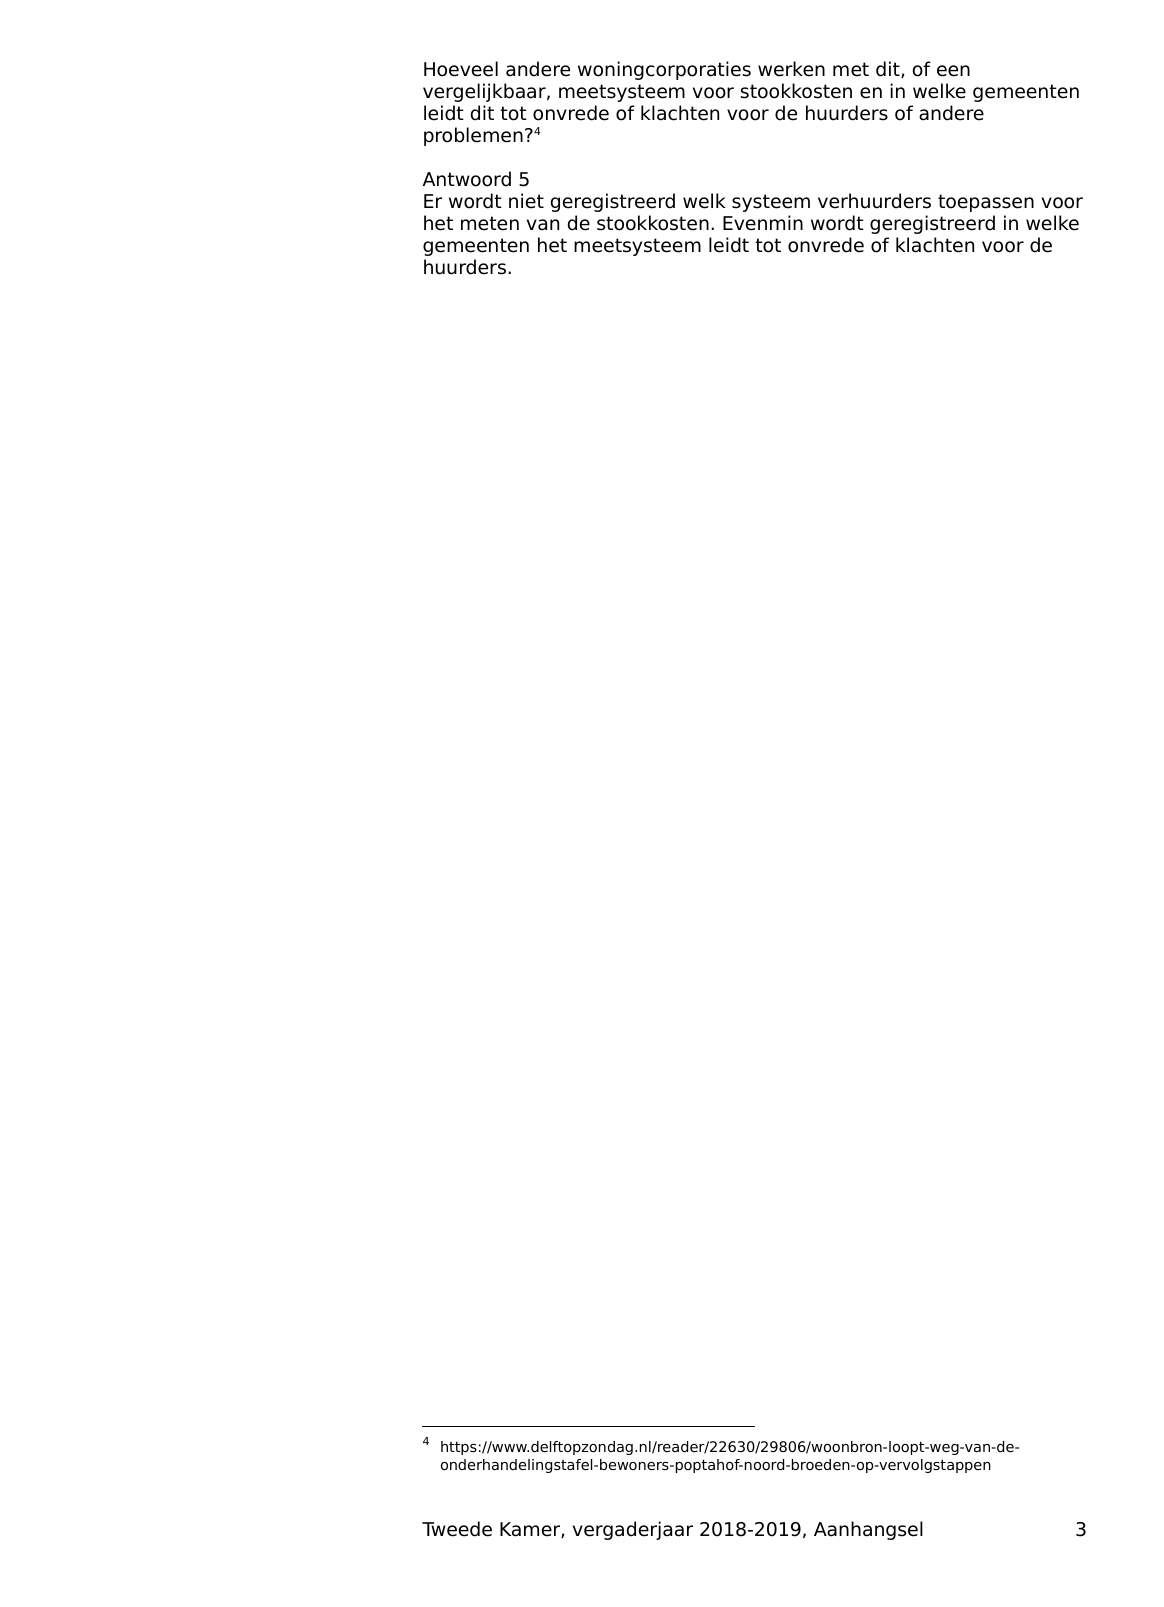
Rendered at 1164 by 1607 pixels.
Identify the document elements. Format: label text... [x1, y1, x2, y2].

text Antwoord 5 [422, 169, 1087, 191]
text Hoeveel andere woningcorporaties werken met dit, of een vergelijkbaar, meetsysteem voor stookkosten en in welke gemeenten leidt dit tot onvrede of klachten voor de huurders of andere problemen? [422, 59, 1087, 147]
text https://www.delftopzondag.nl/reader/22630/29806/woonbron-loopt-weg-van-de-onderhandelingstafel-bewoners-poptahof-noord-broeden-op-vervolgstappen [422, 1435, 1087, 1474]
text Er wordt niet geregistreerd welk systeem verhuurders toepassen voor het meten van de stookkosten. Evenmin wordt geregistreerd in welke gemeenten het meetsysteem leidt tot onvrede of klachten voor de huurders. [422, 191, 1087, 279]
